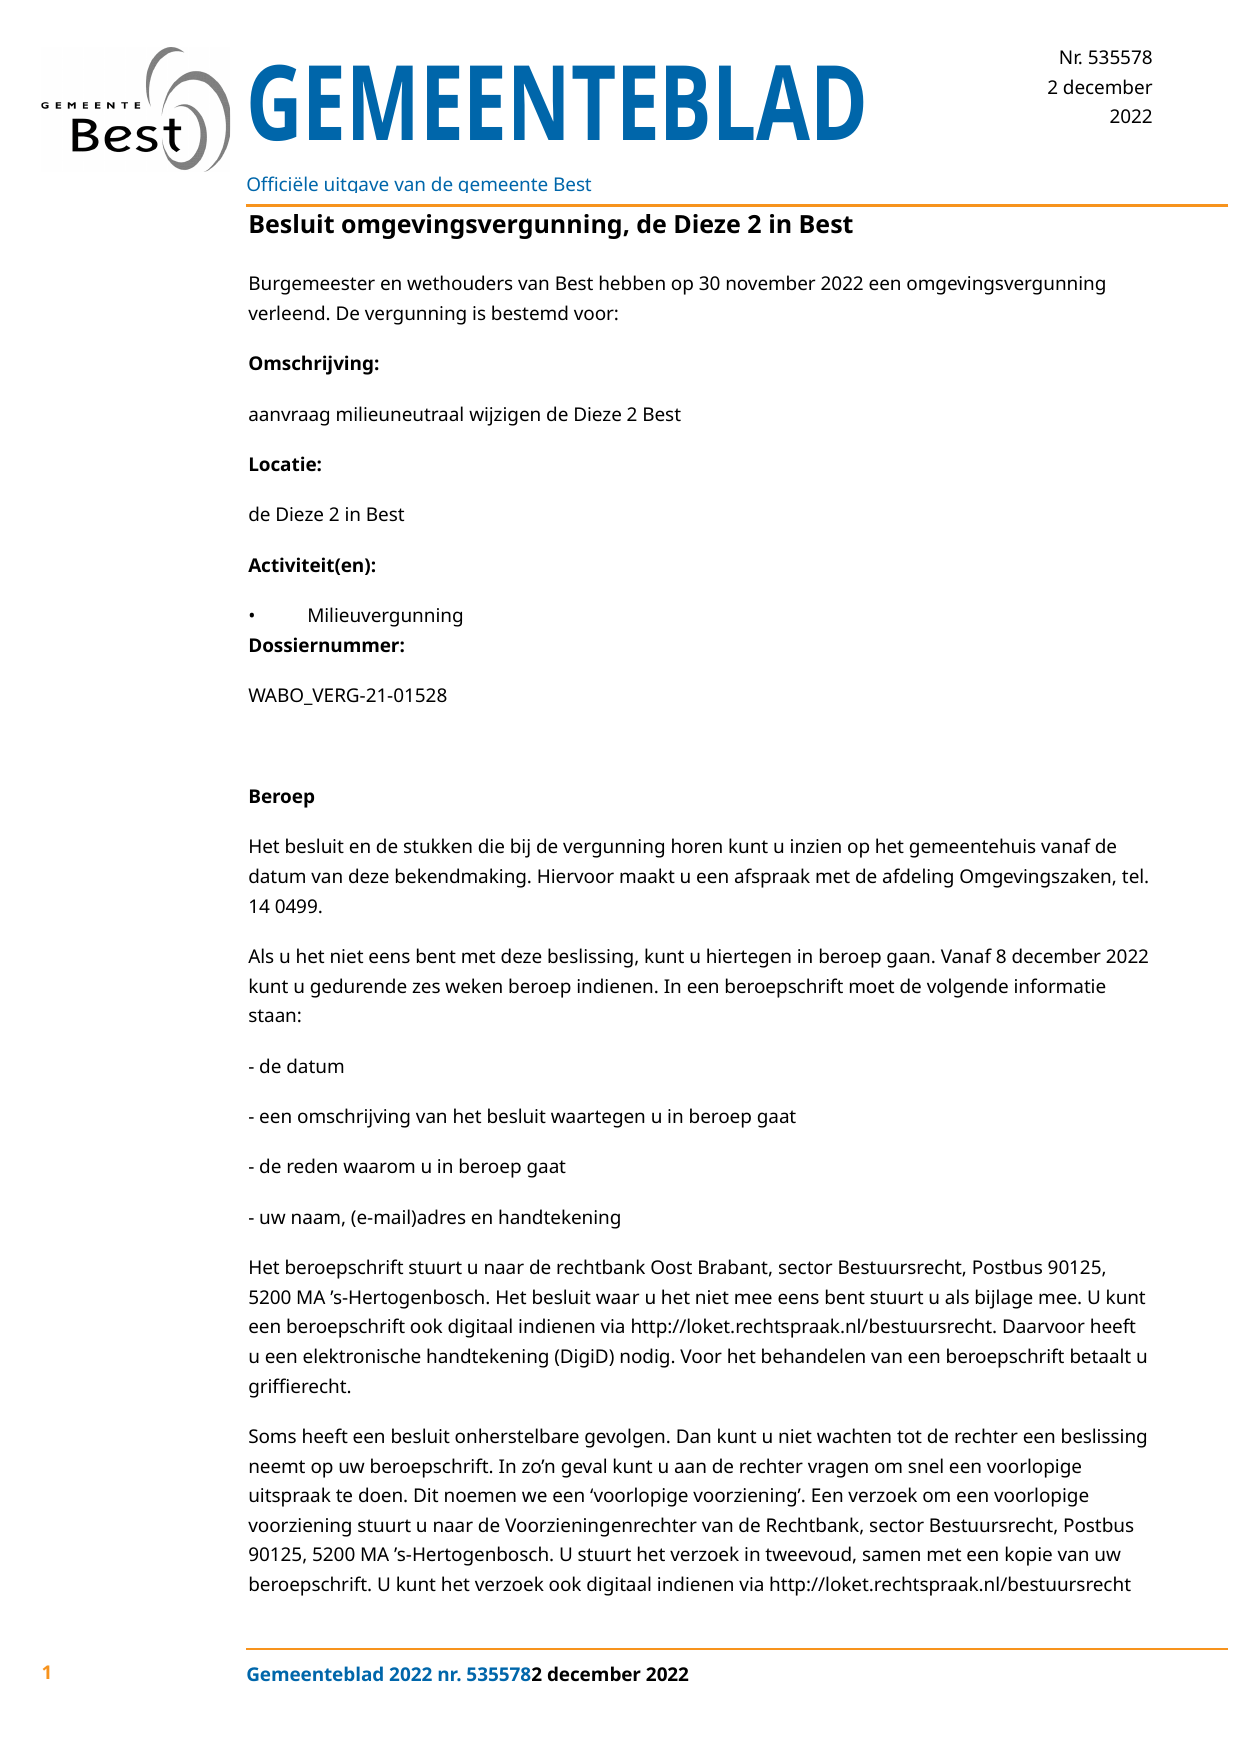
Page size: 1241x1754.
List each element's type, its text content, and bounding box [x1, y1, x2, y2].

text aanvraag milieuneutraal wijzigen de Dieze 2 Best [248, 401, 1152, 426]
text Dossiernummer: [248, 632, 1152, 658]
text Soms heeft een besluit onherstelbare gevolgen. Dan kunt u niet wachten tot de rechter een beslissing neemt op uw beroepschrift. In zo’n geval kunt u aan de rechter vragen om snel een voorlopige uitspraak te doen. Dit noemen we een ‘voorlopige voorziening’. Een verzoek om een voorlopige voorziening stuurt u naar de Voorzieningenrechter van de Rechtbank, sector Bestuursrecht, Postbus 90125, 5200 MA ’s-Hertogenbosch. U stuurt het verzoek in tweevoud, samen met een kopie van uw beroepschrift. U kunt het verzoek ook digitaal indienen via http://loket.rechtspraak.nl/bestuursrecht [248, 1423, 1152, 1597]
text Burgemeester en wethouders van Best hebben op 30 november 2022 een omgevingsvergunning verleend. De vergunning is bestemd voor: [248, 270, 1152, 326]
text - de reden waarom u in beroep gaat [248, 1154, 1152, 1179]
text - de datum [248, 1053, 1152, 1078]
text Als u het niet eens bent met deze beslissing, kunt u hiertegen in beroep gaan. Vanaf 8 december 2022 kunt u gedurende zes weken beroep indienen. In een beroepschrift moet de volgende informatie staan: [248, 943, 1152, 1028]
text Omschrijving: [248, 350, 1152, 376]
text Locatie: [248, 451, 1152, 477]
text Besluit omgevingsvergunning, de Dieze 2 in Best [248, 207, 1152, 241]
text Het besluit en de stukken die bij de vergunning horen kunt u inzien op het gemeentehuis vanaf de datum van deze bekendmaking. Hiervoor maakt u een afspraak met de afdeling Omgevingszaken, tel. 14 0499. [248, 834, 1152, 918]
picture [41, 47, 231, 172]
text - een omschrijving van het besluit waartegen u in beroep gaat [248, 1103, 1152, 1129]
text - uw naam, (e-mail)adres en handtekening [248, 1204, 1152, 1230]
text Het beroepschrift stuurt u naar de rechtbank Oost Brabant, sector Bestuursrecht, Postbus 90125, 5200 MA ’s-Hertogenbosch. Het besluit waar u het niet mee eens bent stuurt u als bijlage mee. U kunt een beroepschrift ook digitaal indienen via http://loket.rechtspraak.nl/bestuursrecht. Daarvoor heeft u een elektronische handtekening (DigiD) nodig. Voor het behandelen van een beroepschrift betaalt u griffierecht. [248, 1254, 1152, 1398]
text Beroep [248, 783, 1152, 809]
text WABO_VERG-21-01528 [248, 682, 1152, 708]
text de Dieze 2 in Best [248, 502, 1152, 527]
text Activiteit(en): [248, 552, 1152, 578]
list Milieuvergunning [248, 602, 1152, 628]
